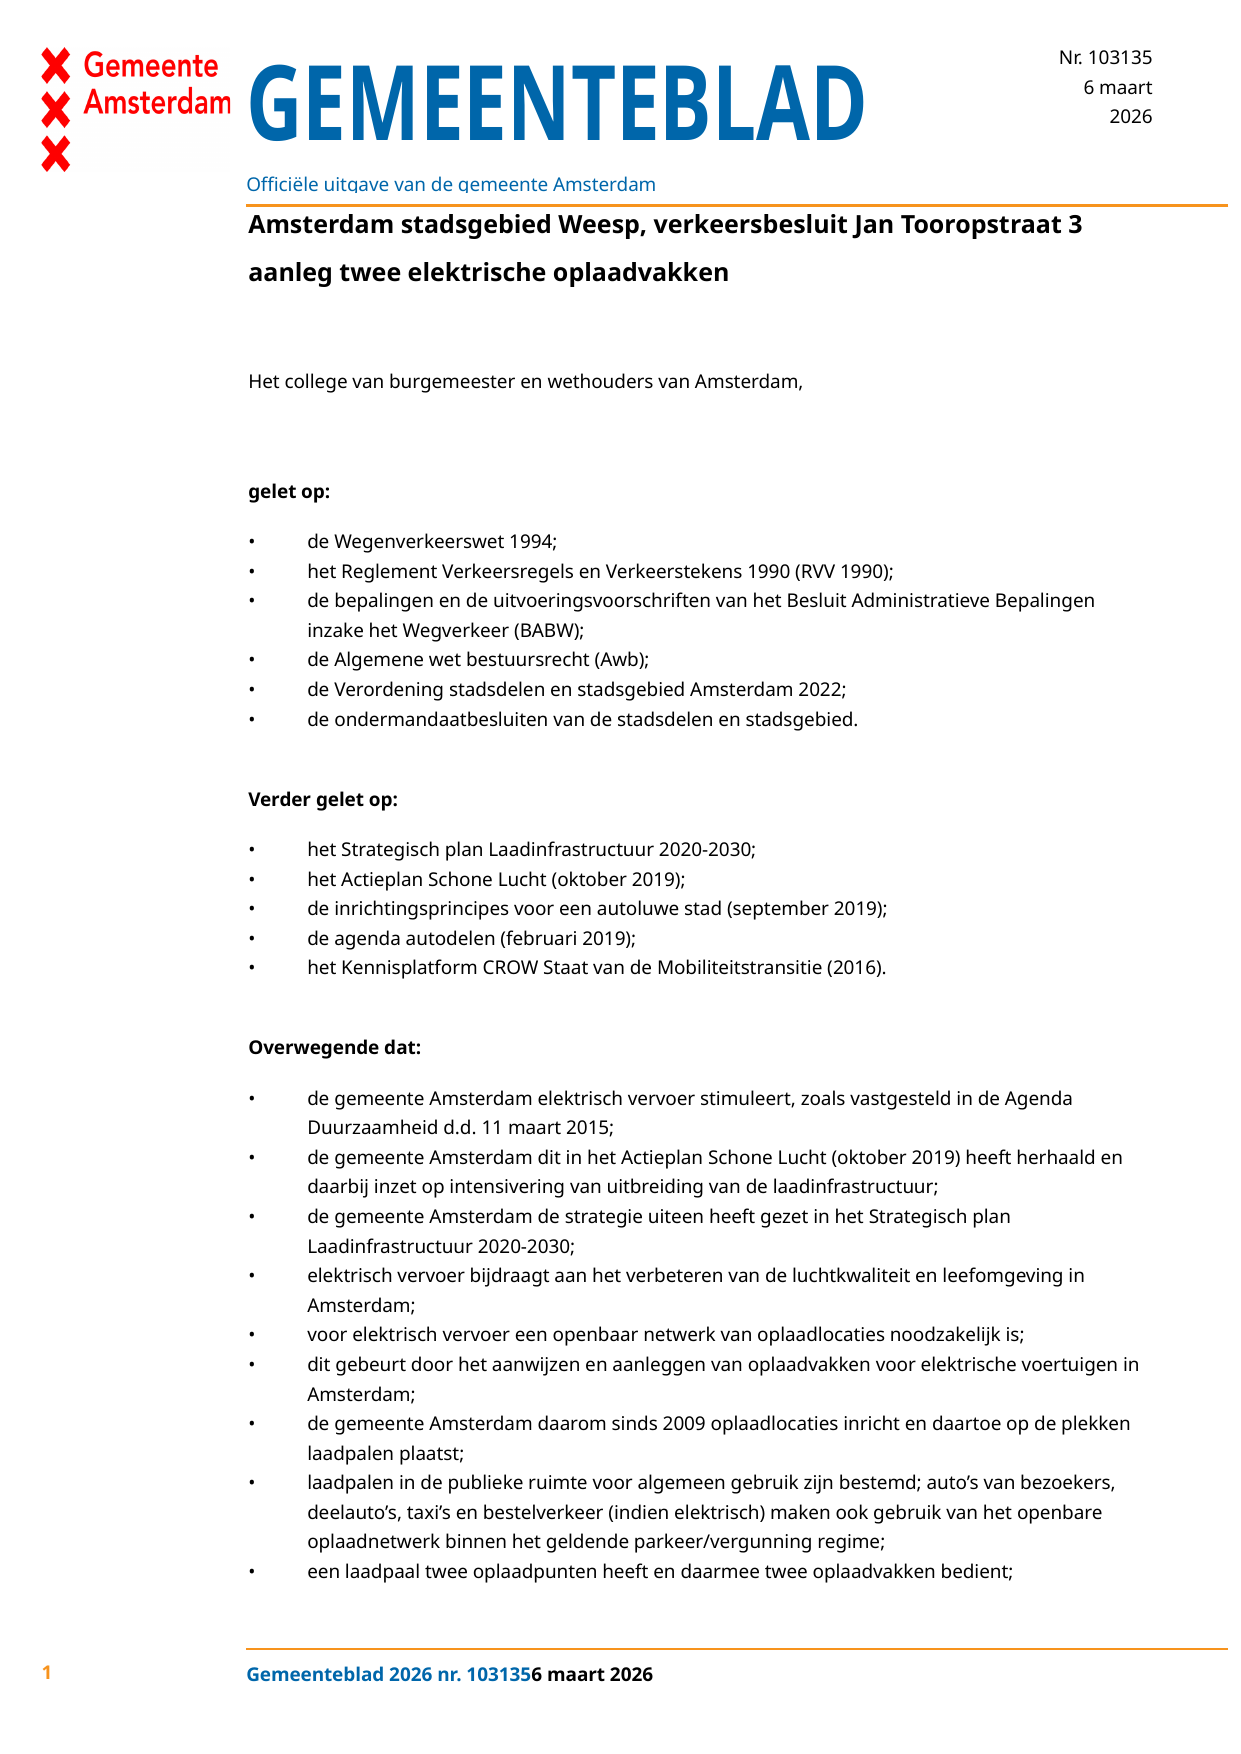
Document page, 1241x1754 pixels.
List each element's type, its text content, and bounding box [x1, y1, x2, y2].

list een laadpaal twee oplaadpunten heeft en daarmee twee oplaadvakken bedient; [248, 1558, 1152, 1584]
list elektrisch vervoer bijdraagt aan het verbeteren van de luchtkwaliteit en leefomgeving in Amsterdam; [248, 1262, 1152, 1318]
list het Kennisplatform CROW Staat van de Mobiliteitstransitie (2016). [248, 954, 1152, 980]
list de ondermandaatbesluiten van de stadsdelen en stadsgebied. [248, 706, 1152, 731]
list de bepalingen en de uitvoeringsvoorschriften van het Besluit Administratieve Bepalingen inzake het Wegverkeer (BABW); [248, 587, 1152, 643]
text Amsterdam stadsgebied Weesp, verkeersbesluit Jan Tooropstraat 3 aanleg twee elektrische oplaadvakken [248, 207, 1152, 288]
list de inrichtingsprincipes voor een autoluwe stad (september 2019); [248, 895, 1152, 921]
list het Strategisch plan Laadinfrastructuur 2020-2030; [248, 836, 1152, 862]
list het Reglement Verkeersregels en Verkeerstekens 1990 (RVV 1990); [248, 558, 1152, 583]
list de Verordening stadsdelen en stadsgebied Amsterdam 2022; [248, 676, 1152, 702]
list de gemeente Amsterdam elektrisch vervoer stimuleert, zoals vastgesteld in de Agenda Duurzaamheid d.d. 11 maart 2015; [248, 1085, 1152, 1140]
list de Wegenverkeerswet 1994; [248, 528, 1152, 554]
list laadpalen in de publieke ruimte voor algemeen gebruik zijn bestemd; auto’s van bezoekers, deelauto’s, taxi’s en bestelverkeer (indien elektrisch) maken ook gebruik van het openbare oplaadnetwerk binnen het geldende parkeer/vergunning regime; [248, 1469, 1152, 1554]
text Overwegende dat: [248, 1034, 1152, 1060]
text Het college van burgemeester en wethouders van Amsterdam, [248, 368, 1152, 394]
text gelet op: [248, 478, 1152, 503]
list dit gebeurt door het aanwijzen en aanleggen van oplaadvakken voor elektrische voertuigen in Amsterdam; [248, 1351, 1152, 1406]
list het Actieplan Schone Lucht (oktober 2019); [248, 866, 1152, 891]
list de Algemene wet bestuursrecht (Awb); [248, 647, 1152, 672]
list de gemeente Amsterdam daarom sinds 2009 oplaadlocaties inricht en daartoe op de plekken laadpalen plaatst; [248, 1410, 1152, 1466]
text Verder gelet op: [248, 786, 1152, 811]
list de gemeente Amsterdam dit in het Actieplan Schone Lucht (oktober 2019) heeft herhaald en daarbij inzet op intensivering van uitbreiding van de laadinfrastructuur; [248, 1144, 1152, 1199]
list de agenda autodelen (februari 2019); [248, 925, 1152, 951]
list voor elektrisch vervoer een openbaar netwerk van oplaadlocaties noodzakelijk is; [248, 1322, 1152, 1347]
picture [41, 47, 231, 172]
list de gemeente Amsterdam de strategie uiteen heeft gezet in het Strategisch plan Laadinfrastructuur 2020-2030; [248, 1203, 1152, 1258]
